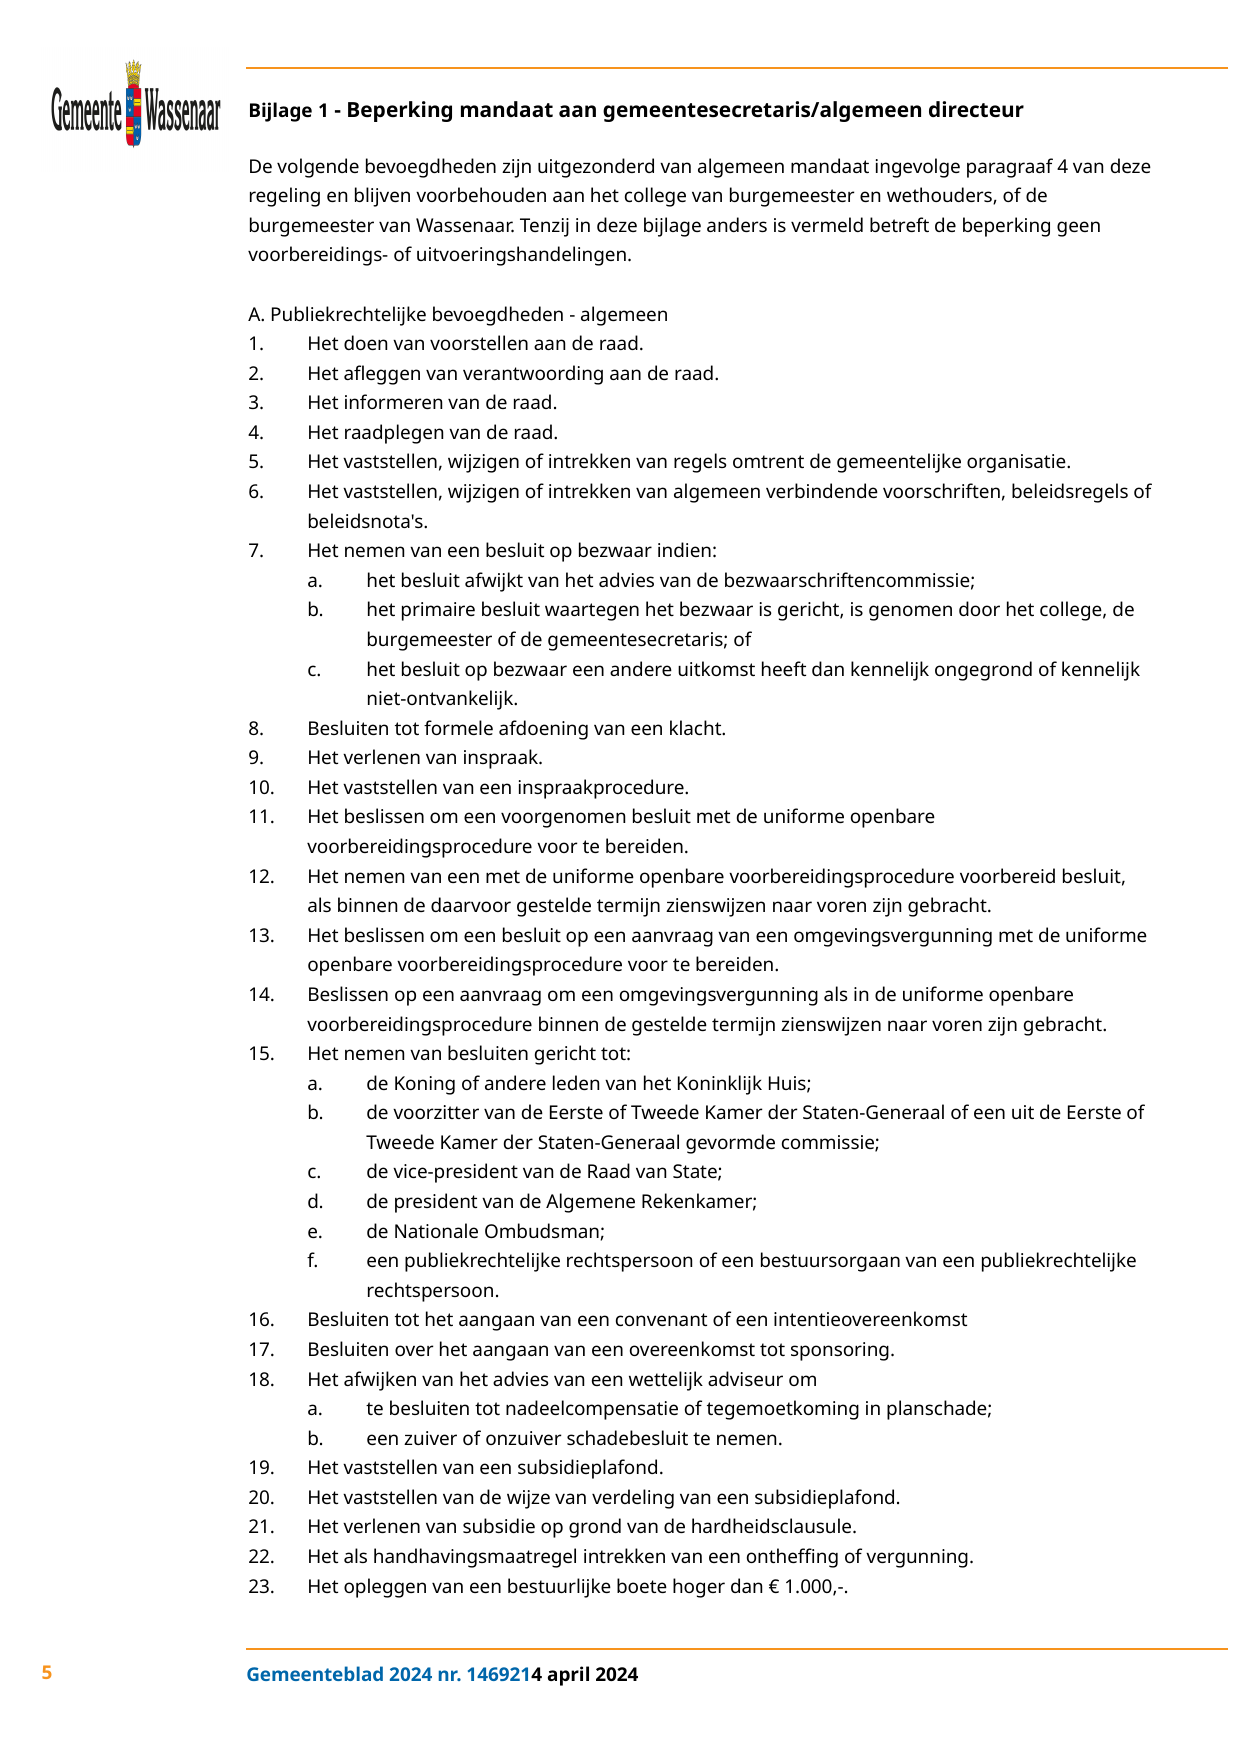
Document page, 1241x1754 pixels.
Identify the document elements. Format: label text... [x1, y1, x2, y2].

list Het vaststellen van een subsidieplafond. [248, 1454, 1152, 1480]
list Het vaststellen, wijzigen of intrekken van algemeen verbindende voorschriften, beleidsregels of beleidsnota's. [248, 478, 1152, 534]
list een publiekrechtelijke rechtspersoon of een bestuursorgaan van een publiekrechtelijke rechtspersoon. [307, 1247, 1152, 1303]
list Het verlenen van inspraak. [248, 744, 1152, 770]
list Het nemen van een besluit op bezwaar indien: [248, 537, 1152, 563]
list Besluiten tot het aangaan van een convenant of een intentieovereenkomst [248, 1307, 1152, 1332]
list Het als handhavingsmaatregel intrekken van een ontheffing of vergunning. [248, 1543, 1152, 1569]
picture [41, 47, 231, 172]
list Het vaststellen, wijzigen of intrekken van regels omtrent de gemeentelijke organisatie. [248, 449, 1152, 474]
list Het verlenen van subsidie op grond van de hardheidsclausule. [248, 1514, 1152, 1539]
list de vice-president van de Raad van State; [307, 1159, 1152, 1184]
list Het nemen van besluiten gericht tot: [248, 1040, 1152, 1066]
list de voorzitter van de Eerste of Tweede Kamer der Staten-Generaal of een uit de Eerste of Tweede Kamer der Staten-Generaal gevormde commissie; [307, 1099, 1152, 1155]
list Besluiten over het aangaan van een overeenkomst tot sponsoring. [248, 1336, 1152, 1362]
list Besluiten tot formele afdoening van een klacht. [248, 715, 1152, 741]
text Bijlage 1 - Beperking mandaat aan gemeentesecretaris/algemeen directeur [248, 95, 1152, 123]
list het besluit afwijkt van het advies van de bezwaarschriftencommissie; [307, 567, 1152, 593]
list Het beslissen om een voorgenomen besluit met de uniforme openbare voorbereidingsprocedure voor te bereiden. [248, 804, 1152, 859]
text De volgende bevoegdheden zijn uitgezonderd van algemeen mandaat ingevolge paragraaf 4 van deze regeling en blijven voorbehouden aan het college van burgemeester en wethouders, of de burgemeester van Wassenaar. Tenzij in deze bijlage anders is vermeld betreft de beperking geen voorbereidings- of uitvoeringshandelingen. [248, 153, 1152, 267]
list Het afwijken van het advies van een wettelijk adviseur om [248, 1366, 1152, 1392]
list Beslissen op een aanvraag om een omgevingsvergunning als in de uniforme openbare voorbereidingsprocedure binnen de gestelde termijn zienswijzen naar voren zijn gebracht. [248, 981, 1152, 1037]
list Het opleggen van een bestuurlijke boete hoger dan € 1.000,-. [248, 1573, 1152, 1599]
list Het afleggen van verantwoording aan de raad. [248, 360, 1152, 386]
list de Koning of andere leden van het Koninklijk Huis; [307, 1070, 1152, 1096]
list Het vaststellen van de wijze van verdeling van een subsidieplafond. [248, 1484, 1152, 1510]
list de president van de Algemene Rekenkamer; [307, 1188, 1152, 1214]
list Het informeren van de raad. [248, 389, 1152, 415]
list Het raadplegen van de raad. [248, 419, 1152, 445]
list Het nemen van een met de uniforme openbare voorbereidingsprocedure voorbereid besluit, als binnen de daarvoor gestelde termijn zienswijzen naar voren zijn gebracht. [248, 863, 1152, 918]
list het besluit op bezwaar een andere uitkomst heeft dan kennelijk ongegrond of kennelijk niet-ontvankelijk. [307, 656, 1152, 711]
list het primaire besluit waartegen het bezwaar is gericht, is genomen door het college, de burgemeester of de gemeentesecretaris; of [307, 597, 1152, 652]
list Het vaststellen van een inspraakprocedure. [248, 774, 1152, 800]
list te besluiten tot nadeelcompensatie of tegemoetkoming in planschade; [307, 1395, 1152, 1421]
list de Nationale Ombudsman; [307, 1218, 1152, 1244]
list Het doen van voorstellen aan de raad. [248, 330, 1152, 356]
text A. Publiekrechtelijke bevoegdheden - algemeen [248, 301, 1152, 327]
list Het beslissen om een besluit op een aanvraag van een omgevingsvergunning met de uniforme openbare voorbereidingsprocedure voor te bereiden. [248, 922, 1152, 977]
list een zuiver of onzuiver schadebesluit te nemen. [307, 1425, 1152, 1451]
